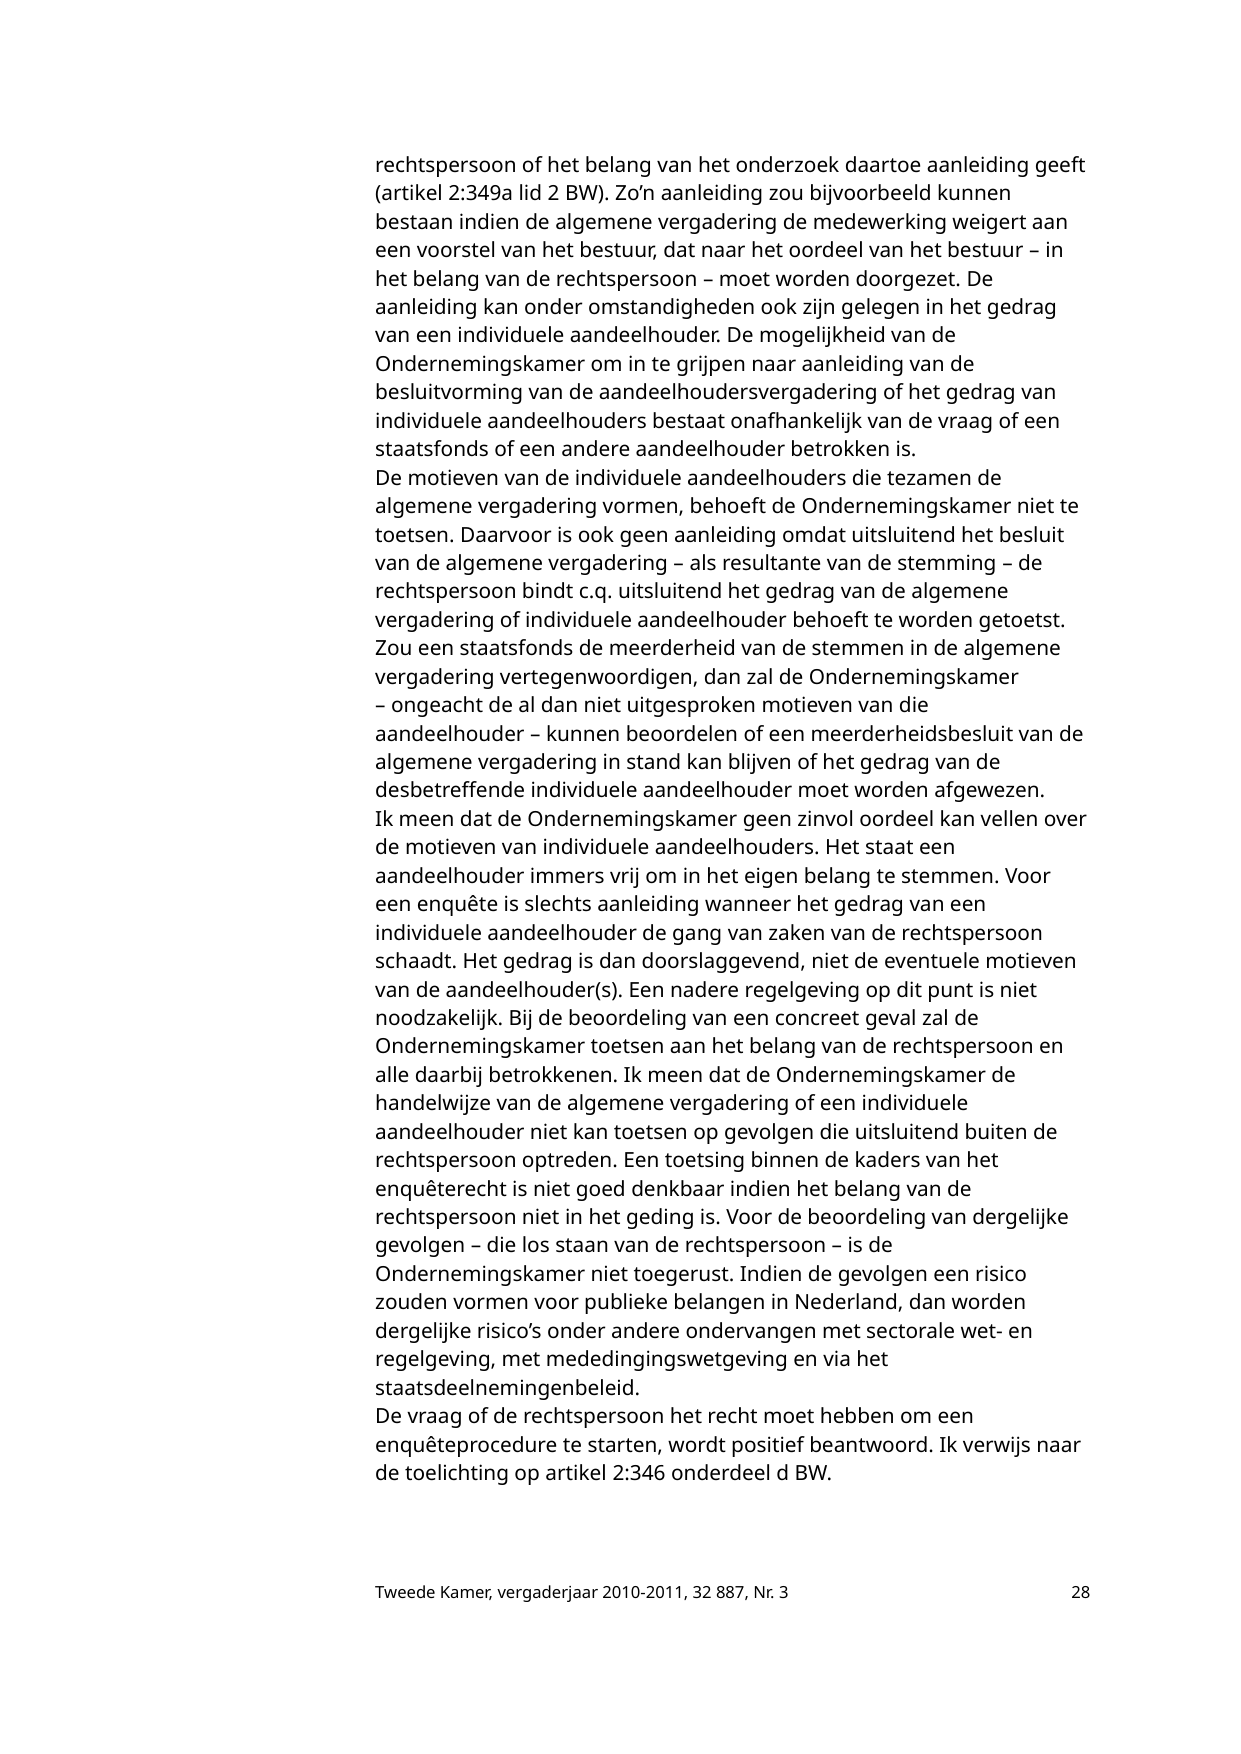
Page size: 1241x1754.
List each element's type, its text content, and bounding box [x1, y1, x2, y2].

text De vraag of de rechtspersoon het recht moet hebben om een enquêteprocedure te starten, wordt positief beantwoord. Ik verwijs naar de toelichting op artikel 2:346 onderdeel d BW. [375, 1401, 1090, 1487]
text De motieven van de individuele aandeelhouders die tezamen de algemene vergadering vormen, behoeft de Ondernemingskamer niet te toetsen. Daarvoor is ook geen aanleiding omdat uitsluitend het besluit van de algemene vergadering – als resultante van de stemming – de rechtspersoon bindt c.q. uitsluitend het gedrag van de algemene vergadering of individuele aandeelhouder behoeft te worden getoetst. Zou een staatsfonds de meerderheid van de stemmen in de algemene vergadering vertegenwoordigen, dan zal de Ondernemingskamer – ongeacht de al dan niet uitgesproken motieven van die aandeelhouder – kunnen beoordelen of een meerderheidsbesluit van de algemene vergadering in stand kan blijven of het gedrag van de desbetreffende individuele aandeelhouder moet worden afgewezen. [375, 463, 1090, 804]
text Ik meen dat de Ondernemingskamer geen zinvol oordeel kan vellen over de motieven van individuele aandeelhouders. Het staat een aandeelhouder immers vrij om in het eigen belang te stemmen. Voor een enquête is slechts aanleiding wanneer het gedrag van een individuele aandeelhouder de gang van zaken van de rechtspersoon schaadt. Het gedrag is dan doorslaggevend, niet de eventuele motieven van de aandeelhouder(s). Een nadere regelgeving op dit punt is niet noodzakelijk. Bij de beoordeling van een concreet geval zal de Ondernemingskamer toetsen aan het belang van de rechtspersoon en alle daarbij betrokkenen. Ik meen dat de Ondernemingskamer de handelwijze van de algemene vergadering of een individuele aandeelhouder niet kan toetsen op gevolgen die uitsluitend buiten de rechtspersoon optreden. Een toetsing binnen de kaders van het enquêterecht is niet goed denkbaar indien het belang van de rechtspersoon niet in het geding is. Voor de beoordeling van dergelijke gevolgen – die los staan van de rechtspersoon – is de Ondernemingskamer niet toegerust. Indien de gevolgen een risico zouden vormen voor publieke belangen in Nederland, dan worden dergelijke risico’s onder andere ondervangen met sectorale wet- en regelgeving, met mededingingswetgeving en via het staatsdeelnemingenbeleid. [375, 804, 1090, 1401]
text rechtspersoon of het belang van het onderzoek daartoe aanleiding geeft (artikel 2:349a lid 2 BW). Zo’n aanleiding zou bijvoorbeeld kunnen bestaan indien de algemene vergadering de medewerking weigert aan een voorstel van het bestuur, dat naar het oordeel van het bestuur – in het belang van de rechtspersoon – moet worden doorgezet. De aanleiding kan onder omstandigheden ook zijn gelegen in het gedrag van een individuele aandeelhouder. De mogelijkheid van de Ondernemingskamer om in te grijpen naar aanleiding van de besluitvorming van de aandeelhoudersvergadering of het gedrag van individuele aandeelhouders bestaat onafhankelijk van de vraag of een staatsfonds of een andere aandeelhouder betrokken is. [375, 150, 1090, 463]
